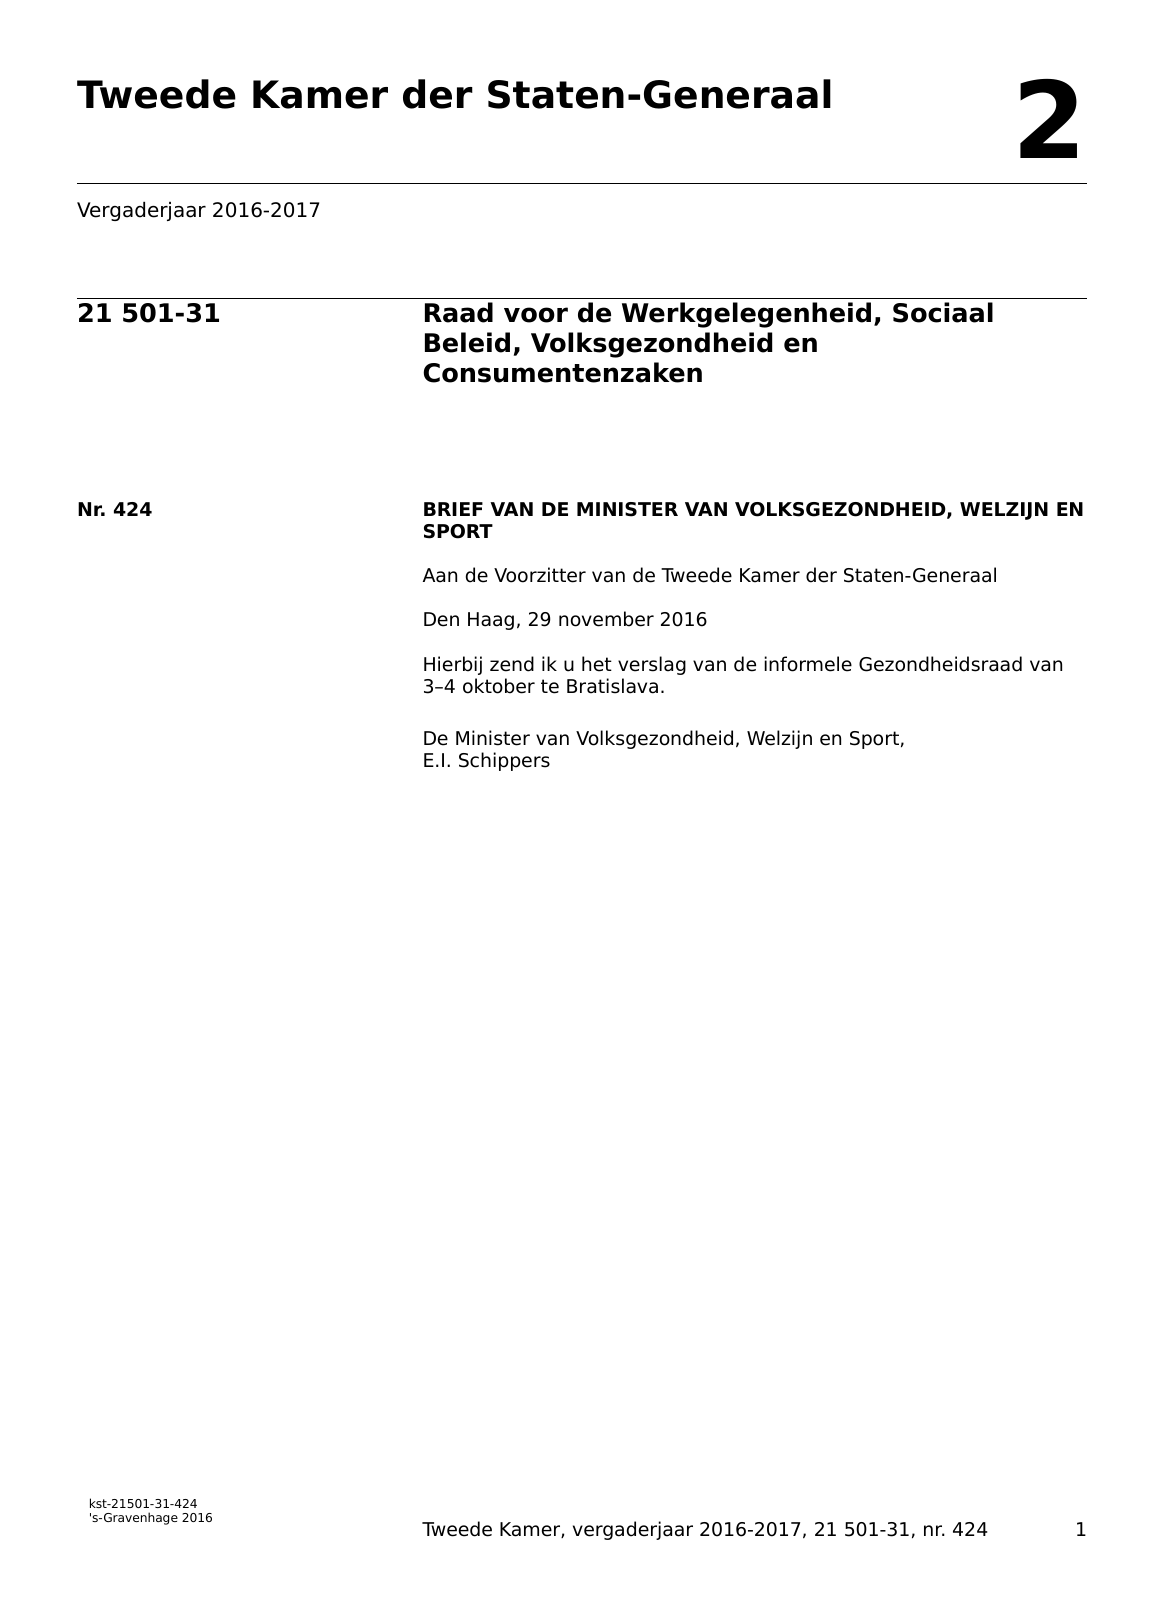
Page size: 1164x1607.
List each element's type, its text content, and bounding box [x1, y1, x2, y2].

subtitle 21 501-31 Raad voor de Werkgelegenheid, Sociaal Beleid, Volksgezondheid en Consumentenzaken [77, 299, 1087, 388]
subtitle Nr. 424 BRIEF VAN DE MINISTER VAN VOLKSGEZONDHEID, WELZIJN EN SPORT [77, 499, 1087, 543]
text Aan de Voorzitter van de Tweede Kamer der Staten-Generaal [422, 565, 1087, 587]
text Den Haag, 29 november 2016 [422, 609, 1087, 631]
table_cell Vergaderjaar 2016-2017 [77, 184, 1087, 298]
table_header 2 [886, 59, 1087, 183]
text kst-21501-31-424 [88, 1497, 323, 1511]
text Hierbij zend ik u het verslag van de informele Gezondheidsraad van 3–4 oktober te Bratislava. [422, 653, 1087, 697]
table_header Tweede Kamer der Staten-Generaal [77, 59, 886, 183]
text De Minister van Volksgezondheid, Welzijn en Sport, E.I. Schippers [422, 727, 1087, 771]
text 's-Gravenhage 2016 [88, 1511, 323, 1525]
